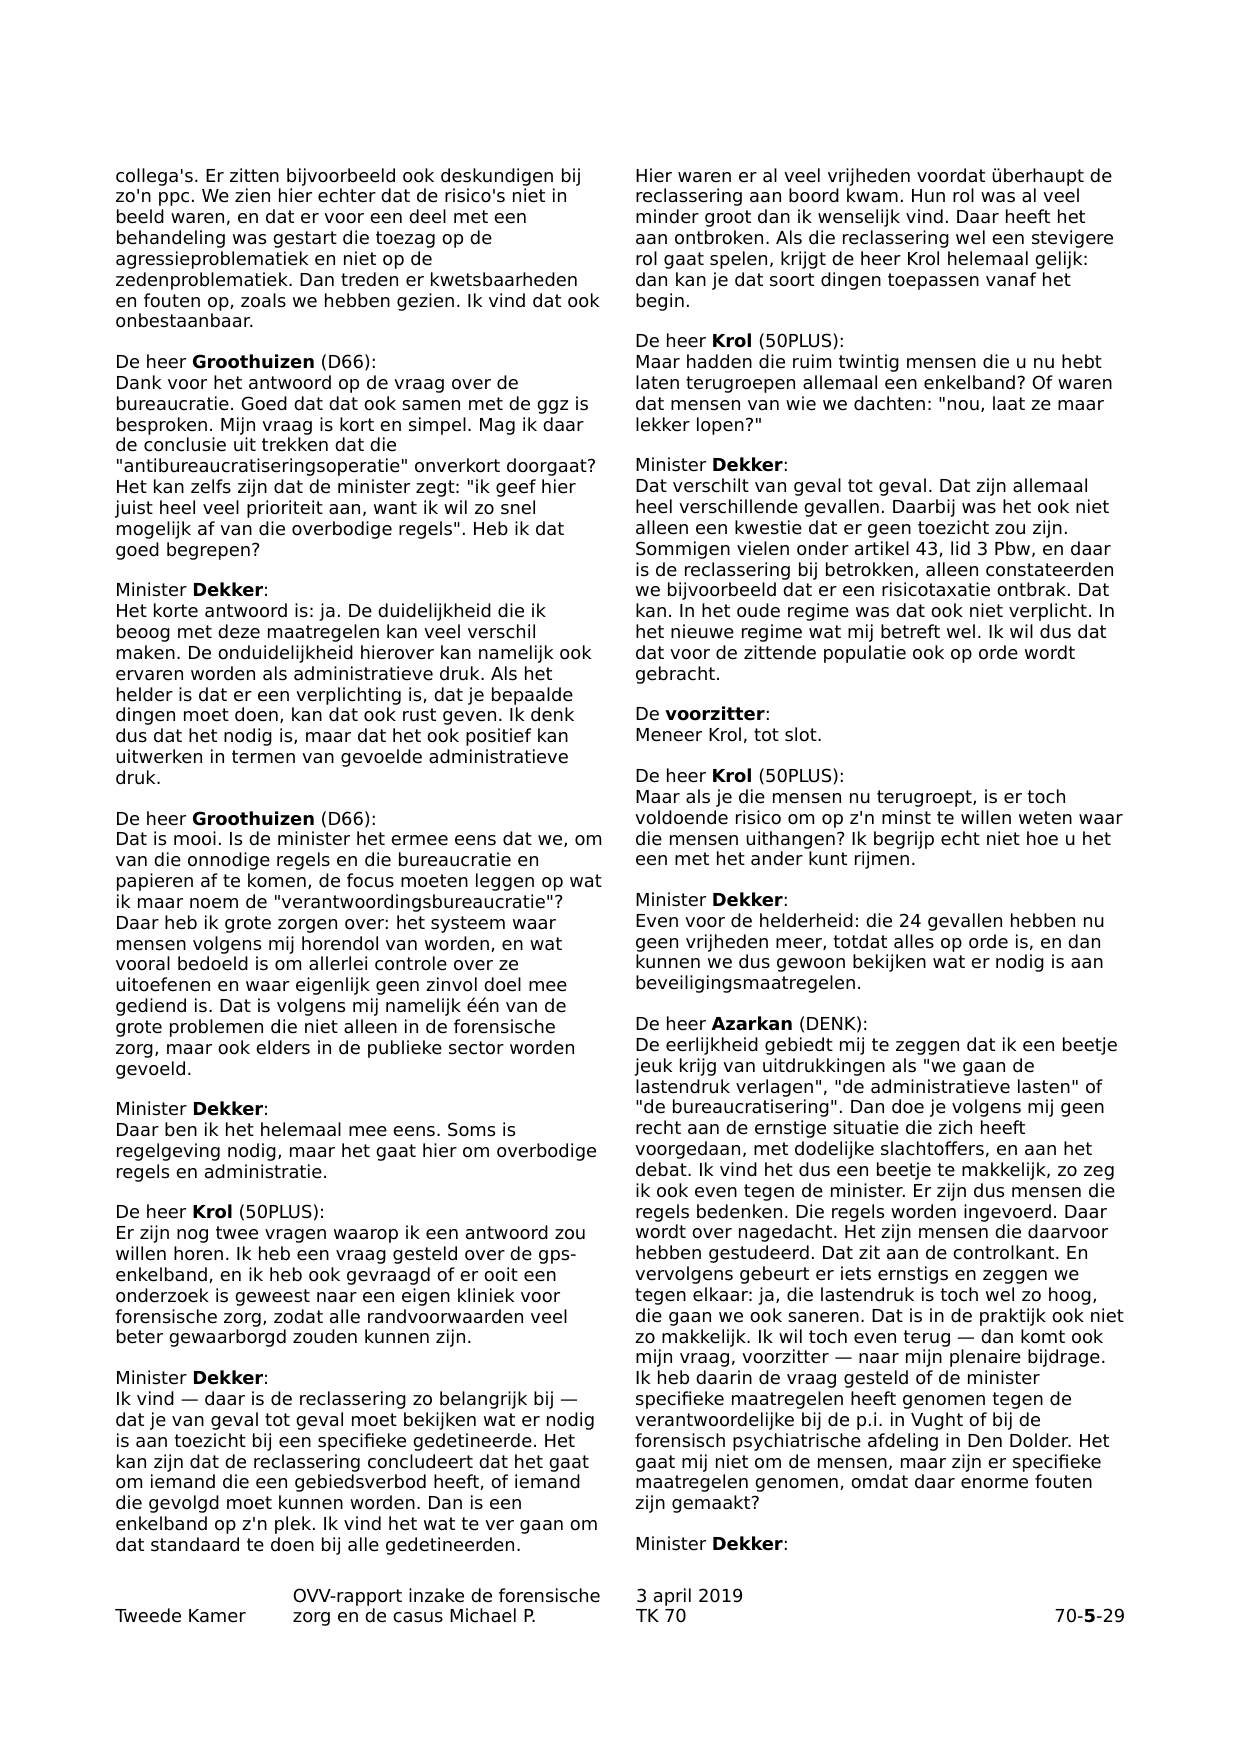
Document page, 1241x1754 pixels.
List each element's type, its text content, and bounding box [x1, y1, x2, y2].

text Het korte antwoord is: ja. De duidelijkheid die ik beoog met deze maatregelen kan veel verschil maken. De onduidelijkheid hierover kan namelijk ook ervaren worden als administratieve druk. Als het helder is dat er een verplichting is, dat je bepaalde dingen moet doen, kan dat ook rust geven. Ik denk dus dat het nodig is, maar dat het ook positief kan uitwerken in termen van gevoelde administratieve druk. [115, 601, 605, 788]
text Minister Dekker: [115, 1099, 605, 1120]
text De eerlijkheid gebiedt mij te zeggen dat ik een beetje jeuk krijg van uitdrukkingen als "we gaan de lastendruk verlagen", "de administratieve lasten" of "de bureaucratisering". Dan doe je volgens mij geen recht aan de ernstige situatie die zich heeft voorgedaan, met dodelijke slachtoffers, en aan het debat. Ik vind het dus een beetje te makkelijk, zo zeg ik ook even tegen de minister. Er zijn dus mensen die regels bedenken. Die regels worden ingevoerd. Daar wordt over nagedacht. Het zijn mensen die daarvoor hebben gestudeerd. Dat zit aan de controlkant. En vervolgens gebeurt er iets ernstigs en zeggen we tegen elkaar: ja, die lastendruk is toch wel zo hoog, die gaan we ook saneren. Dat is in de praktijk ook niet zo makkelijk. Ik wil toch even terug — dan komt ook mijn vraag, voorzitter — naar mijn plenaire bijdrage. Ik heb daarin de vraag gesteld of de minister specifieke maatregelen heeft genomen tegen de verantwoordelijke bij de p.i. in Vught of bij de forensisch psychiatrische afdeling in Den Dolder. Het gaat mij niet om de mensen, maar zijn er specifieke maatregelen genomen, omdat daar enorme fouten zijn gemaakt? [635, 1035, 1125, 1514]
text Minister Dekker: [115, 1368, 605, 1389]
text De heer Krol (50PLUS): [115, 1202, 605, 1223]
text De heer Groothuizen (D66): [115, 352, 605, 373]
text De heer Krol (50PLUS): [635, 766, 1125, 787]
text Dank voor het antwoord op de vraag over de bureaucratie. Goed dat dat ook samen met de ggz is besproken. Mijn vraag is kort en simpel. Mag ik daar de conclusie uit trekken dat die "antibureaucratiseringsoperatie" onverkort doorgaat? Het kan zelfs zijn dat de minister zegt: "ik geef hier juist heel veel prioriteit aan, want ik wil zo snel mogelijk af van die overbodige regels". Heb ik dat goed begrepen? [115, 373, 605, 560]
text Ik vind — daar is de reclassering zo belangrijk bij — dat je van geval tot geval moet bekijken wat er nodig is aan toezicht bij een specifieke gedetineerde. Het kan zijn dat de reclassering concludeert dat het gaat om iemand die een gebiedsverbod heeft, of iemand die gevolgd moet kunnen worden. Dan is een enkelband op z'n plek. Ik vind het wat te ver gaan om dat standaard te doen bij alle gedetineerden. [115, 1389, 605, 1556]
text Er zijn nog twee vragen waarop ik een antwoord zou willen horen. Ik heb een vraag gesteld over de gps-enkelband, en ik heb ook gevraagd of er ooit een onderzoek is geweest naar een eigen kliniek voor forensische zorg, zodat alle randvoorwaarden veel beter gewaarborgd zouden kunnen zijn. [115, 1223, 605, 1348]
text Even voor de helderheid: die 24 gevallen hebben nu geen vrijheden meer, totdat alles op orde is, en dan kunnen we dus gewoon bekijken wat er nodig is aan beveiligingsmaatregelen. [635, 911, 1125, 994]
text De heer Krol (50PLUS): [635, 331, 1125, 352]
text Dat is mooi. Is de minister het ermee eens dat we, om van die onnodige regels en die bureaucratie en papieren af te komen, de focus moeten leggen op wat ik maar noem de "verantwoordingsbureaucratie"? Daar heb ik grote zorgen over: het systeem waar mensen volgens mij horendol van worden, en wat vooral bedoeld is om allerlei controle over ze uitoefenen en waar eigenlijk geen zinvol doel mee gediend is. Dat is volgens mij namelijk één van de grote problemen die niet alleen in de forensische zorg, maar ook elders in de publieke sector worden gevoeld. [115, 829, 605, 1079]
text Minister Dekker: [635, 1534, 1125, 1554]
text Hier waren er al veel vrijheden voordat überhaupt de reclassering aan boord kwam. Hun rol was al veel minder groot dan ik wenselijk vind. Daar heeft het aan ontbroken. Als die reclassering wel een stevigere rol gaat spelen, krijgt de heer Krol helemaal gelijk: dan kan je dat soort dingen toepassen vanaf het begin. [635, 165, 1125, 311]
text Maar als je die mensen nu terugroept, is er toch voldoende risico om op z'n minst te willen weten waar die mensen uithangen? Ik begrijp echt niet hoe u het een met het ander kunt rijmen. [635, 787, 1125, 870]
text De heer Groothuizen (D66): [115, 808, 605, 829]
text Minister Dekker: [115, 580, 605, 601]
text collega's. Er zitten bijvoorbeeld ook deskundigen bij zo'n ppc. We zien hier echter dat de risico's niet in beeld waren, en dat er voor een deel met een behandeling was gestart die toezag op de agressieproblematiek en niet op de zedenproblematiek. Dan treden er kwetsbaarheden en fouten op, zoals we hebben gezien. Ik vind dat ook onbestaanbaar. [115, 165, 605, 332]
text Minister Dekker: [635, 455, 1125, 476]
text De heer Azarkan (DENK): [635, 1014, 1125, 1035]
text Meneer Krol, tot slot. [635, 725, 1125, 746]
text De voorzitter: [635, 704, 1125, 725]
text Dat verschilt van geval tot geval. Dat zijn allemaal heel verschillende gevallen. Daarbij was het ook niet alleen een kwestie dat er geen toezicht zou zijn. Sommigen vielen onder artikel 43, lid 3 Pbw, en daar is de reclassering bij betrokken, alleen constateerden we bijvoorbeeld dat er een risicotaxatie ontbrak. Dat kan. In het oude regime was dat ook niet verplicht. In het nieuwe regime wat mij betreft wel. Ik wil dus dat dat voor de zittende populatie ook op orde wordt gebracht. [635, 476, 1125, 684]
text Maar hadden die ruim twintig mensen die u nu hebt laten terugroepen allemaal een enkelband? Of waren dat mensen van wie we dachten: "nou, laat ze maar lekker lopen?" [635, 352, 1125, 435]
text Minister Dekker: [635, 890, 1125, 911]
text Daar ben ik het helemaal mee eens. Soms is regelgeving nodig, maar het gaat hier om overbodige regels en administratie. [115, 1120, 605, 1182]
